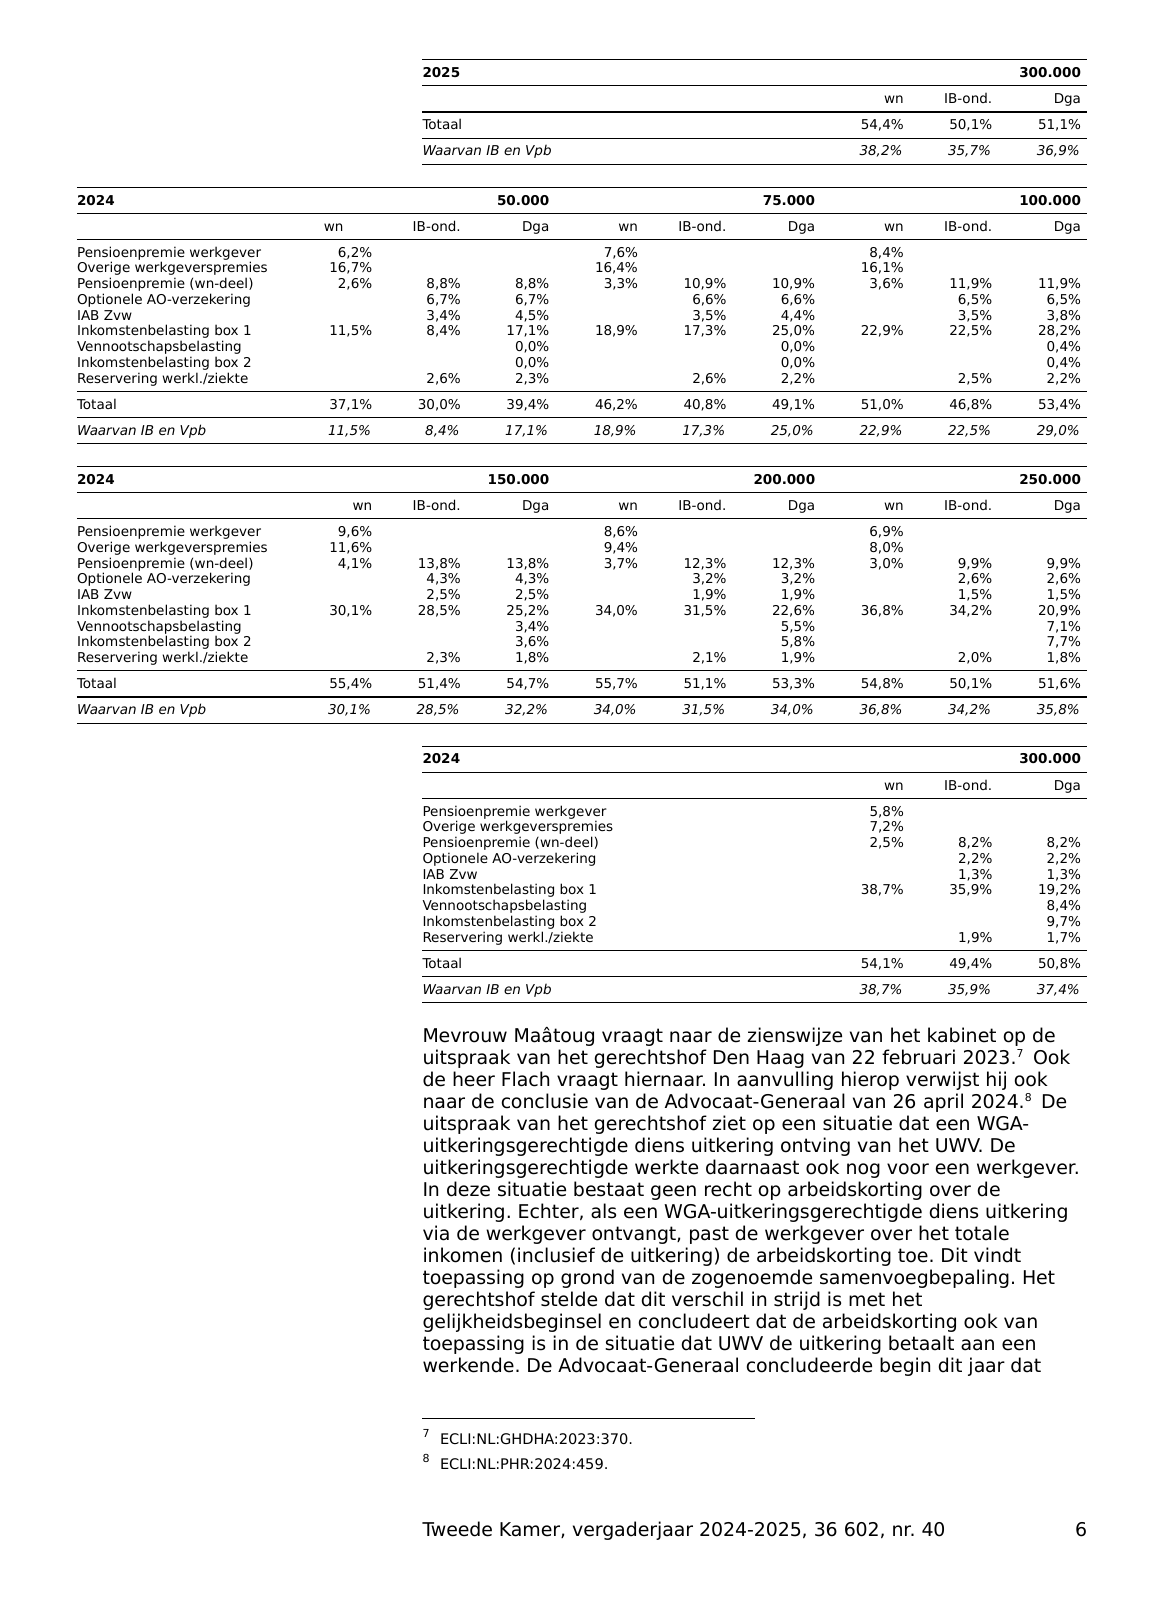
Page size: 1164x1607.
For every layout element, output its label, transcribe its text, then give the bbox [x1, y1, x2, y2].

table_cell IAB Zvw [77, 308, 289, 323]
table_cell 7,1% [998, 619, 1087, 634]
table_cell Waarvan IB en Vpb [77, 418, 289, 443]
table_cell [732, 240, 821, 260]
table_cell 11,5% [289, 418, 378, 443]
table_cell IB-ond. [910, 773, 998, 798]
table_cell 34,0% [555, 698, 644, 723]
table_cell Pensioenpremie (wn-deel) [77, 276, 289, 292]
table_cell [378, 260, 466, 276]
table_cell 17,1% [466, 418, 555, 443]
table_header 300.000 [821, 747, 1087, 772]
table_cell [422, 86, 821, 111]
table_cell Optionele AO-verzekering [77, 292, 289, 307]
table_cell 2,2% [732, 370, 821, 391]
table_cell Dga [466, 493, 555, 518]
table_cell 50,1% [909, 671, 998, 696]
table_cell 17,1% [466, 323, 555, 339]
table_cell 8,8% [466, 276, 555, 292]
table_cell 2,5% [466, 587, 555, 603]
table_cell 6,6% [644, 292, 732, 307]
table_cell [909, 519, 998, 540]
table_cell 34,0% [555, 603, 644, 618]
table_cell [821, 619, 909, 634]
table_cell [289, 619, 378, 634]
table_cell [998, 240, 1087, 260]
table_cell [821, 650, 909, 670]
table_cell 11,9% [909, 276, 998, 292]
table_cell 2,1% [644, 650, 732, 670]
table_cell 30,1% [289, 698, 378, 723]
table_cell [289, 634, 378, 650]
table_cell 2,3% [378, 650, 466, 670]
table_cell 2,6% [378, 370, 466, 391]
table_cell [910, 898, 998, 914]
table_cell 13,8% [378, 556, 466, 571]
table_cell [821, 898, 909, 914]
table_cell 49,4% [910, 951, 998, 976]
table_cell Inkomstenbelasting box 2 [77, 634, 289, 650]
table_cell [909, 355, 998, 370]
table_cell 3,7% [555, 556, 644, 571]
table_cell 12,3% [644, 556, 732, 571]
table_cell 2,5% [821, 835, 909, 851]
table_cell [555, 650, 644, 670]
table_cell [644, 519, 732, 540]
table_cell 0,4% [998, 355, 1087, 370]
table_cell [289, 339, 378, 355]
table_header 2024 [422, 747, 821, 772]
table_cell [555, 339, 644, 355]
table_cell 22,5% [909, 418, 998, 443]
table_cell Pensioenpremie werkgever [77, 519, 289, 540]
table_cell 22,9% [821, 323, 909, 339]
table_cell 2,6% [644, 370, 732, 391]
table_cell 18,9% [555, 418, 644, 443]
table_cell 1,5% [909, 587, 998, 603]
table_cell 25,2% [466, 603, 555, 618]
table_cell 2,3% [466, 370, 555, 391]
table_cell [821, 339, 909, 355]
table_cell 4,3% [378, 571, 466, 587]
table_cell 55,4% [289, 671, 378, 696]
table_cell Dga [466, 214, 555, 239]
table_cell 39,4% [466, 392, 555, 417]
table_cell 7,7% [998, 634, 1087, 650]
table_cell 4,3% [466, 571, 555, 587]
table_cell 46,2% [555, 392, 644, 417]
table_cell [909, 339, 998, 355]
table_cell 1,9% [732, 650, 821, 670]
table_cell [555, 355, 644, 370]
table_cell Pensioenpremie werkgever [422, 799, 821, 819]
table_cell 3,3% [555, 276, 644, 292]
table_cell [821, 914, 909, 929]
table_cell [910, 819, 998, 835]
table_cell 38,2% [821, 139, 909, 164]
table_cell [909, 619, 998, 634]
table_cell Inkomstenbelasting box 2 [422, 914, 821, 929]
table_cell 11,5% [289, 323, 378, 339]
table_cell 7,6% [555, 240, 644, 260]
table_cell [644, 339, 732, 355]
table_cell 51,4% [378, 671, 466, 696]
table_cell 11,6% [289, 540, 378, 556]
table_cell 2,2% [910, 851, 998, 866]
table_cell Totaal [422, 951, 821, 976]
table_cell IAB Zvw [422, 866, 821, 882]
table_cell 16,4% [555, 260, 644, 276]
table_cell 10,9% [732, 276, 821, 292]
table_cell 53,3% [732, 671, 821, 696]
table_header 250.000 [821, 467, 1087, 492]
table_cell Dga [998, 493, 1087, 518]
table_cell Pensioenpremie werkgever [77, 240, 289, 260]
table_cell [378, 540, 466, 556]
table_cell [378, 619, 466, 634]
table_cell 8,4% [998, 898, 1087, 914]
table_cell 6,7% [378, 292, 466, 307]
table_cell [466, 519, 555, 540]
table_header 2025 [422, 60, 821, 85]
table_cell 1,8% [998, 650, 1087, 670]
table_cell 1,9% [644, 587, 732, 603]
table_cell 6,5% [909, 292, 998, 307]
table_cell 8,6% [555, 519, 644, 540]
table_cell 36,8% [821, 698, 909, 723]
table_cell 51,1% [644, 671, 732, 696]
table_cell 7,2% [821, 819, 909, 835]
table_cell 3,2% [732, 571, 821, 587]
table_cell 1,3% [998, 866, 1087, 882]
table_cell [644, 260, 732, 276]
table_cell 35,9% [910, 882, 998, 898]
table_cell 2,6% [289, 276, 378, 292]
table_cell 20,9% [998, 603, 1087, 618]
table_cell [289, 370, 378, 391]
table_cell 29,0% [998, 418, 1087, 443]
table_cell [555, 308, 644, 323]
table_cell [732, 260, 821, 276]
table_cell [378, 634, 466, 650]
table_cell 6,7% [466, 292, 555, 307]
table_cell [821, 308, 909, 323]
table_cell Dga [998, 214, 1087, 239]
table_cell IB-ond. [644, 493, 732, 518]
table_cell Pensioenpremie (wn-deel) [422, 835, 821, 851]
table_cell [910, 914, 998, 929]
table_cell [909, 240, 998, 260]
table_cell [289, 571, 378, 587]
table_cell 2,6% [909, 571, 998, 587]
table_cell 2,6% [998, 571, 1087, 587]
table_cell 40,8% [644, 392, 732, 417]
table_cell Pensioenpremie (wn-deel) [77, 556, 289, 571]
table_cell Optionele AO-verzekering [77, 571, 289, 587]
table_header 75.000 [555, 188, 821, 213]
table_cell 9,4% [555, 540, 644, 556]
table_cell [289, 650, 378, 670]
table_header 150.000 [289, 467, 555, 492]
table_cell 54,7% [466, 671, 555, 696]
table_cell 32,2% [466, 698, 555, 723]
text ECLI:NL:GHDHA:2023:370. [422, 1427, 1087, 1449]
table_header 300.000 [821, 60, 1087, 85]
text Mevrouw Maâtoug vraagt naar de zienswijze van het kabinet op de uitspraak van het gerechtshof Den Haag van 22 februari 2023. Ook de heer Flach vraagt hiernaar. In aanvulling hierop verwijst hij ook naar de conclusie van de Advocaat-Generaal van 26 april 2024. De uitspraak van het gerechtshof ziet op een situatie dat een WGA-uitkeringsgerechtigde diens uitkering ontving van het UWV. De uitkeringsgerechtigde werkte daarnaast ook nog voor een werkgever. In deze situatie bestaat geen recht op arbeidskorting over de uitkering. Echter, als een WGA-uitkeringsgerechtigde diens uitkering via de werkgever ontvangt, past de werkgever over het totale inkomen (inclusief de uitkering) de arbeidskorting toe. Dit vindt toepassing op grond van de zogenoemde samenvoegbepaling. Het gerechtshof stelde dat dit verschil in strijd is met het gelijkheidsbeginsel en concludeert dat de arbeidskorting ook van toepassing is in de situatie dat UWV de uitkering betaalt aan een werkende. De Advocaat-Generaal concludeerde begin dit jaar dat [422, 1025, 1087, 1377]
table_cell 25,0% [732, 418, 821, 443]
table_cell 6,6% [732, 292, 821, 307]
table_cell 3,6% [821, 276, 909, 292]
table_cell 34,2% [909, 603, 998, 618]
table_cell Optionele AO-verzekering [422, 851, 821, 866]
table_cell 35,9% [910, 977, 998, 1002]
table_cell IB-ond. [910, 86, 998, 111]
table_cell 28,2% [998, 323, 1087, 339]
table_cell [77, 214, 289, 239]
table_cell 50,8% [998, 951, 1087, 976]
table_cell Inkomstenbelasting box 1 [422, 882, 821, 898]
table_cell 12,3% [732, 556, 821, 571]
table_cell [289, 292, 378, 307]
table_cell wn [821, 214, 909, 239]
table_cell 3,5% [644, 308, 732, 323]
table_cell 6,2% [289, 240, 378, 260]
table_cell Inkomstenbelasting box 2 [77, 355, 289, 370]
table_cell 8,0% [821, 540, 909, 556]
table_cell 2,2% [998, 851, 1087, 866]
table_cell 4,1% [289, 556, 378, 571]
table_cell 1,3% [910, 866, 998, 882]
table_cell [821, 851, 909, 866]
table_cell [378, 355, 466, 370]
table_cell 3,6% [466, 634, 555, 650]
table_header 200.000 [555, 467, 821, 492]
table_cell [909, 634, 998, 650]
table_cell 5,8% [821, 799, 909, 819]
table_cell [821, 634, 909, 650]
table_cell wn [821, 86, 909, 111]
table_cell 0,0% [732, 355, 821, 370]
table_cell Vennootschapsbelasting [422, 898, 821, 914]
table_cell 36,9% [998, 139, 1087, 164]
table_cell 8,8% [378, 276, 466, 292]
table_cell 8,2% [910, 835, 998, 851]
table_cell 1,8% [466, 650, 555, 670]
table_cell [555, 619, 644, 634]
table_cell IB-ond. [378, 214, 466, 239]
table_cell [555, 634, 644, 650]
table_cell 8,2% [998, 835, 1087, 851]
table_cell [732, 540, 821, 556]
table_cell Dga [732, 493, 821, 518]
table_cell wn [289, 214, 378, 239]
table_cell [821, 929, 909, 950]
table_header 50.000 [289, 188, 555, 213]
table_header 100.000 [821, 188, 1087, 213]
table_cell [289, 355, 378, 370]
table_cell [289, 308, 378, 323]
table_cell IB-ond. [378, 493, 466, 518]
table_cell 2,5% [909, 370, 998, 391]
table_cell 3,2% [644, 571, 732, 587]
table_cell [644, 619, 732, 634]
table_cell [77, 493, 289, 518]
table_cell Overige werkgeverspremies [422, 819, 821, 835]
table_cell Waarvan IB en Vpb [422, 139, 821, 164]
table_cell 9,9% [998, 556, 1087, 571]
table_cell 51,6% [998, 671, 1087, 696]
table_cell Waarvan IB en Vpb [77, 698, 289, 723]
table_cell 4,4% [732, 308, 821, 323]
table_cell 28,5% [378, 603, 466, 618]
table_cell 0,0% [466, 339, 555, 355]
table_cell [555, 587, 644, 603]
table_cell 36,8% [821, 603, 909, 618]
table_cell 9,6% [289, 519, 378, 540]
table_cell [289, 587, 378, 603]
table_cell 17,3% [644, 323, 732, 339]
table_cell 3,0% [821, 556, 909, 571]
table_cell [422, 773, 821, 798]
table_cell 19,2% [998, 882, 1087, 898]
table_cell 1,9% [910, 929, 998, 950]
table_cell wn [821, 773, 909, 798]
table_cell [644, 634, 732, 650]
table_cell 54,4% [821, 113, 909, 137]
table_cell 5,5% [732, 619, 821, 634]
table_cell 9,7% [998, 914, 1087, 929]
table_cell 3,5% [909, 308, 998, 323]
table_cell 16,7% [289, 260, 378, 276]
table_cell 30,1% [289, 603, 378, 618]
table_cell [821, 571, 909, 587]
table_cell 22,5% [909, 323, 998, 339]
table_cell 51,0% [821, 392, 909, 417]
table_cell 34,2% [909, 698, 998, 723]
table_cell 38,7% [821, 977, 909, 1002]
table_cell 4,5% [466, 308, 555, 323]
table_cell 5,8% [732, 634, 821, 650]
table_cell Totaal [77, 671, 289, 696]
table_cell [466, 260, 555, 276]
table_cell 0,0% [466, 355, 555, 370]
table_cell IB-ond. [644, 214, 732, 239]
table_cell 8,4% [821, 240, 909, 260]
table_cell 30,0% [378, 392, 466, 417]
table_cell 35,7% [910, 139, 998, 164]
table_cell wn [821, 493, 909, 518]
table_cell 34,0% [732, 698, 821, 723]
table_cell 6,9% [821, 519, 909, 540]
table_cell 22,6% [732, 603, 821, 618]
table_cell Vennootschapsbelasting [77, 619, 289, 634]
table_cell 37,4% [998, 977, 1087, 1002]
table_header 2024 [77, 188, 289, 213]
table_cell 2,2% [998, 370, 1087, 391]
table_cell 0,4% [998, 339, 1087, 355]
table_cell 16,1% [821, 260, 909, 276]
table_cell 9,9% [909, 556, 998, 571]
table_cell Dga [732, 214, 821, 239]
table_cell IB-ond. [909, 214, 998, 239]
table_cell Reservering werkl./ziekte [422, 929, 821, 950]
table_cell [466, 240, 555, 260]
table_cell 37,1% [289, 392, 378, 417]
table_cell 1,5% [998, 587, 1087, 603]
table_cell 49,1% [732, 392, 821, 417]
table_cell 2,0% [909, 650, 998, 670]
table_cell [821, 292, 909, 307]
table_cell [998, 819, 1087, 835]
table_cell [821, 355, 909, 370]
table_cell [555, 571, 644, 587]
table_cell Dga [998, 773, 1087, 798]
table_cell 35,8% [998, 698, 1087, 723]
table_cell [998, 799, 1087, 819]
table_cell 1,7% [998, 929, 1087, 950]
table_cell [644, 355, 732, 370]
table_cell 38,7% [821, 882, 909, 898]
table_cell 25,0% [732, 323, 821, 339]
table_cell 3,4% [466, 619, 555, 634]
table_cell 54,1% [821, 951, 909, 976]
table_cell [821, 866, 909, 882]
table_cell [555, 370, 644, 391]
table_cell wn [555, 214, 644, 239]
table_cell 31,5% [644, 603, 732, 618]
table_cell Waarvan IB en Vpb [422, 977, 821, 1002]
table_cell [998, 540, 1087, 556]
table_cell 8,4% [378, 418, 466, 443]
table_cell 3,8% [998, 308, 1087, 323]
table_cell [644, 540, 732, 556]
table_cell [821, 587, 909, 603]
table_header 2024 [77, 467, 289, 492]
table_cell Overige werkgeverspremies [77, 260, 289, 276]
table_cell 50,1% [910, 113, 998, 137]
table_cell [466, 540, 555, 556]
table_cell 53,4% [998, 392, 1087, 417]
table_cell Inkomstenbelasting box 1 [77, 603, 289, 618]
table_cell IAB Zvw [77, 587, 289, 603]
table_cell 10,9% [644, 276, 732, 292]
table_cell Dga [998, 86, 1087, 111]
table_cell wn [555, 493, 644, 518]
table_cell 31,5% [644, 698, 732, 723]
table_cell [732, 519, 821, 540]
table_cell 6,5% [998, 292, 1087, 307]
text ECLI:NL:PHR:2024:459. [422, 1452, 1087, 1474]
table_cell Reservering werkl./ziekte [77, 650, 289, 670]
table_cell 22,9% [821, 418, 909, 443]
table_cell 17,3% [644, 418, 732, 443]
table_cell 55,7% [555, 671, 644, 696]
table_cell 0,0% [732, 339, 821, 355]
table_cell 51,1% [998, 113, 1087, 137]
table_cell [378, 519, 466, 540]
table_cell 54,8% [821, 671, 909, 696]
table_cell [998, 519, 1087, 540]
table_cell Totaal [77, 392, 289, 417]
table_cell [555, 292, 644, 307]
table_cell 1,9% [732, 587, 821, 603]
table_cell Vennootschapsbelasting [77, 339, 289, 355]
table_cell Totaal [422, 113, 821, 137]
table_cell 28,5% [378, 698, 466, 723]
table_cell [910, 799, 998, 819]
table_cell 3,4% [378, 308, 466, 323]
table_cell [644, 240, 732, 260]
table_cell 13,8% [466, 556, 555, 571]
table_cell 46,8% [909, 392, 998, 417]
table_cell [909, 540, 998, 556]
table_cell [998, 260, 1087, 276]
table_cell [378, 240, 466, 260]
table_cell Inkomstenbelasting box 1 [77, 323, 289, 339]
table_cell Overige werkgeverspremies [77, 540, 289, 556]
table_cell [821, 370, 909, 391]
table_cell 18,9% [555, 323, 644, 339]
table_cell [909, 260, 998, 276]
table_cell IB-ond. [909, 493, 998, 518]
table_cell 2,5% [378, 587, 466, 603]
table_cell wn [289, 493, 378, 518]
table_cell [378, 339, 466, 355]
table_cell 11,9% [998, 276, 1087, 292]
table_cell Reservering werkl./ziekte [77, 370, 289, 391]
table_cell 8,4% [378, 323, 466, 339]
